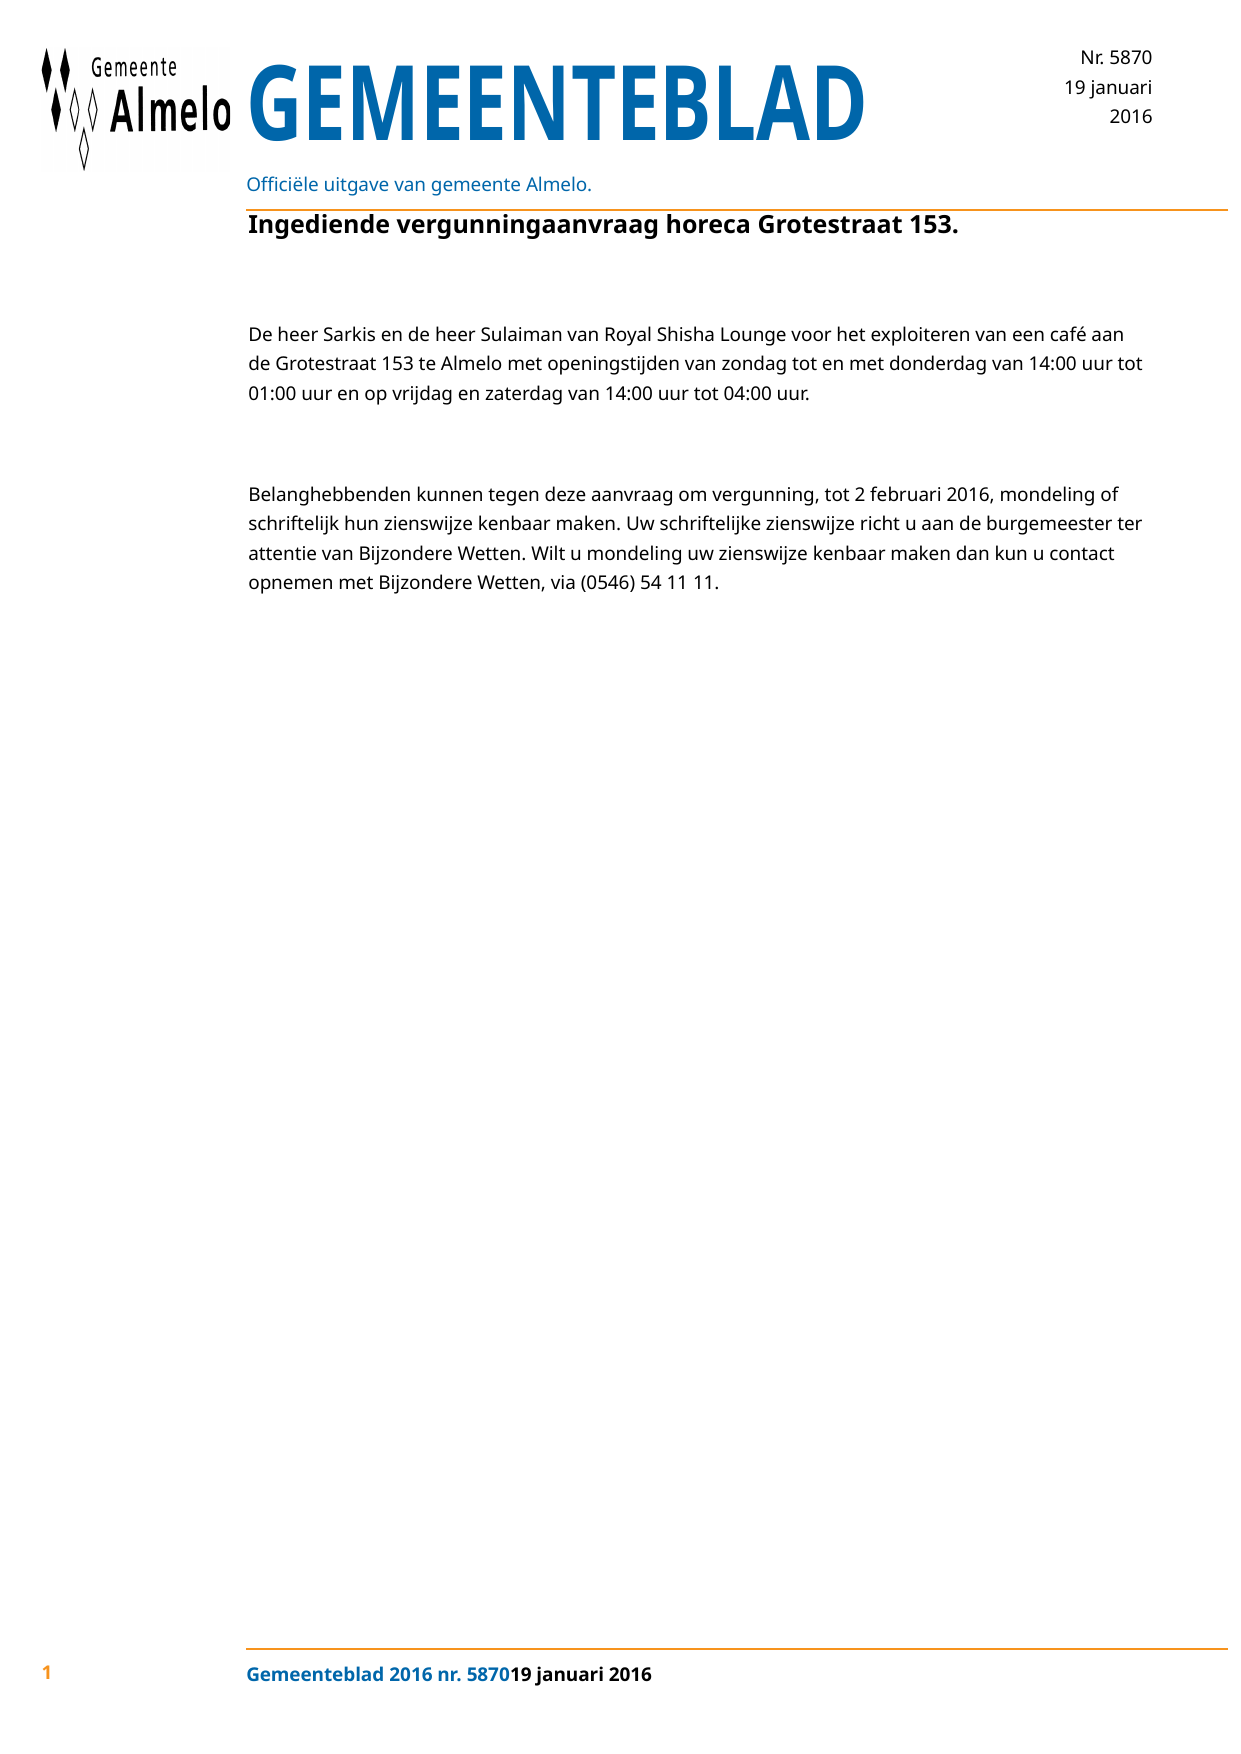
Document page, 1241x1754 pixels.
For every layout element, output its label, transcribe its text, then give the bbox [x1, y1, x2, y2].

picture [41, 47, 231, 172]
text Ingediende vergunningaanvraag horeca Grotestraat 153. [248, 211, 1152, 241]
text De heer Sarkis en de heer Sulaiman van Royal Shisha Lounge voor het exploiteren van een café aan de Grotestraat 153 te Almelo met openingstijden van zondag tot en met donderdag van 14:00 uur tot 01:00 uur en op vrijdag en zaterdag van 14:00 uur tot 04:00 uur. [248, 321, 1152, 406]
text Belanghebbenden kunnen tegen deze aanvraag om vergunning, tot 2 februari 2016, mondeling of schriftelijk hun zienswijze kenbaar maken. Uw schriftelijke zienswijze richt u aan de burgemeester ter attentie van Bijzondere Wetten. Wilt u mondeling uw zienswijze kenbaar maken dan kun u contact opnemen met Bijzondere Wetten, via (0546) 54 11 11. [248, 481, 1152, 595]
